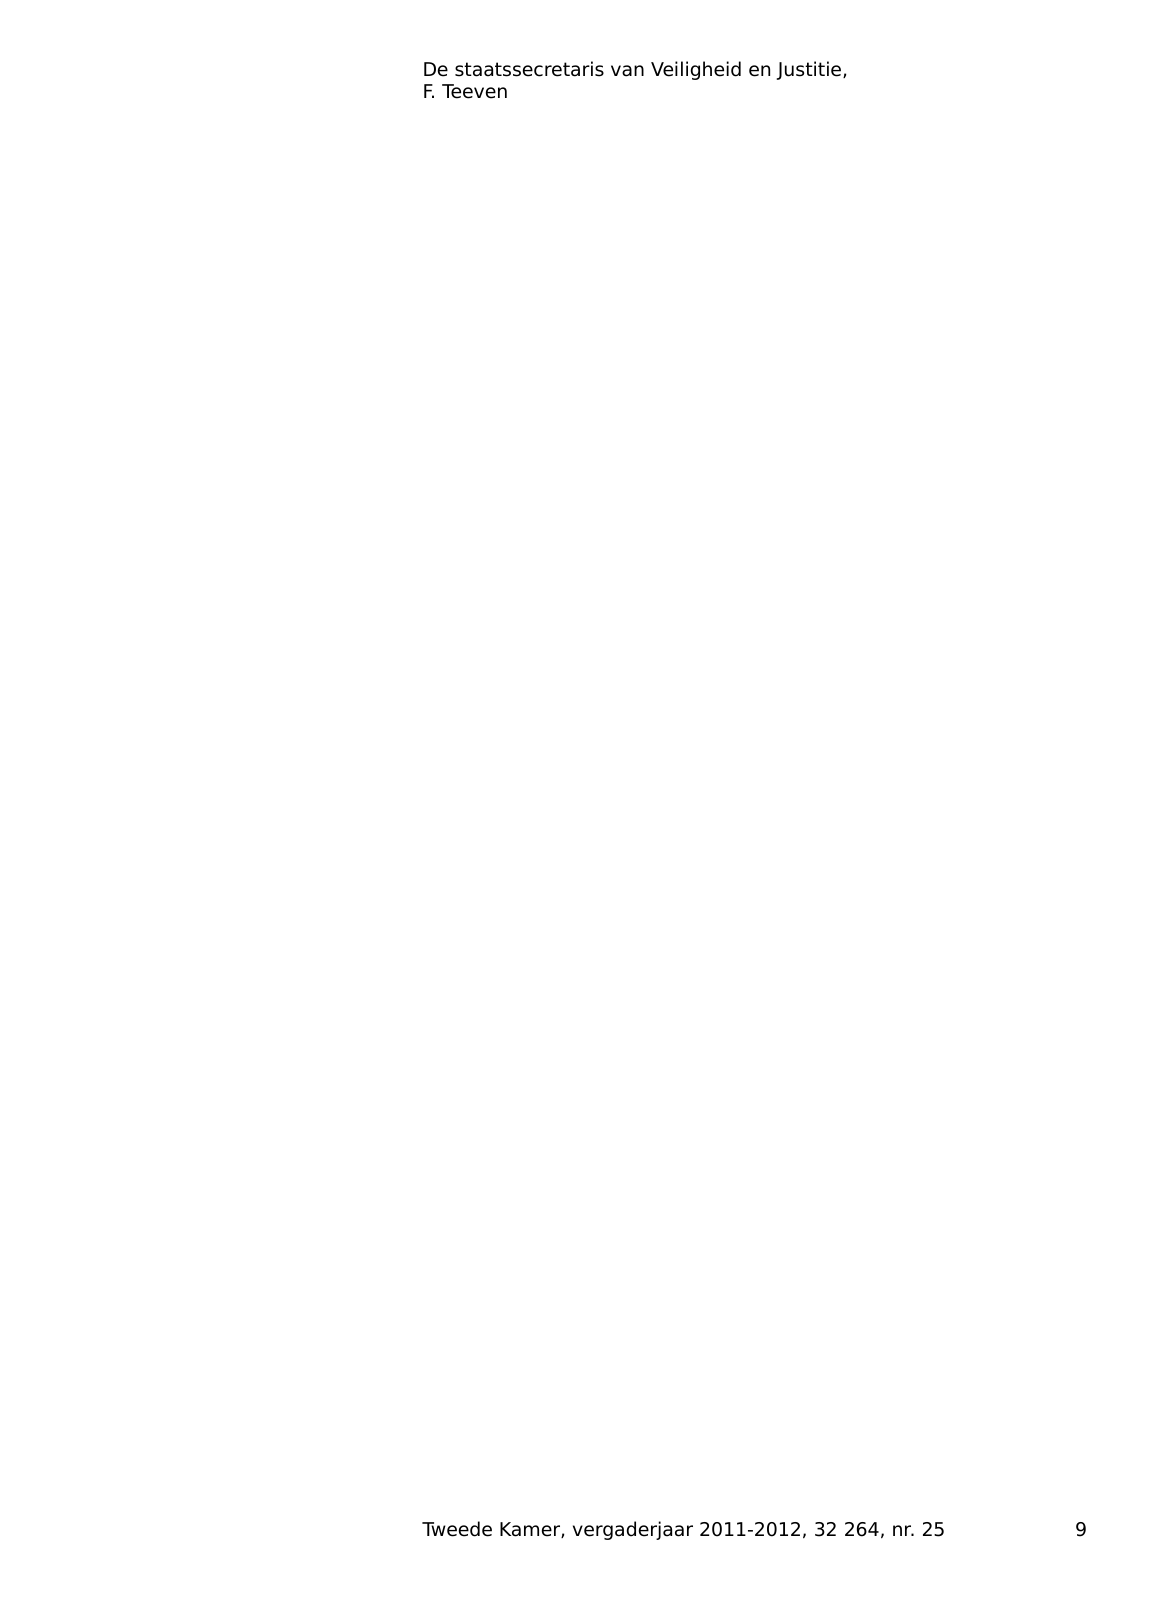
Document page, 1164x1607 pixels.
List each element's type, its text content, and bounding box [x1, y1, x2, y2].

text De staatssecretaris van Veiligheid en Justitie, F. Teeven [422, 59, 1087, 103]
